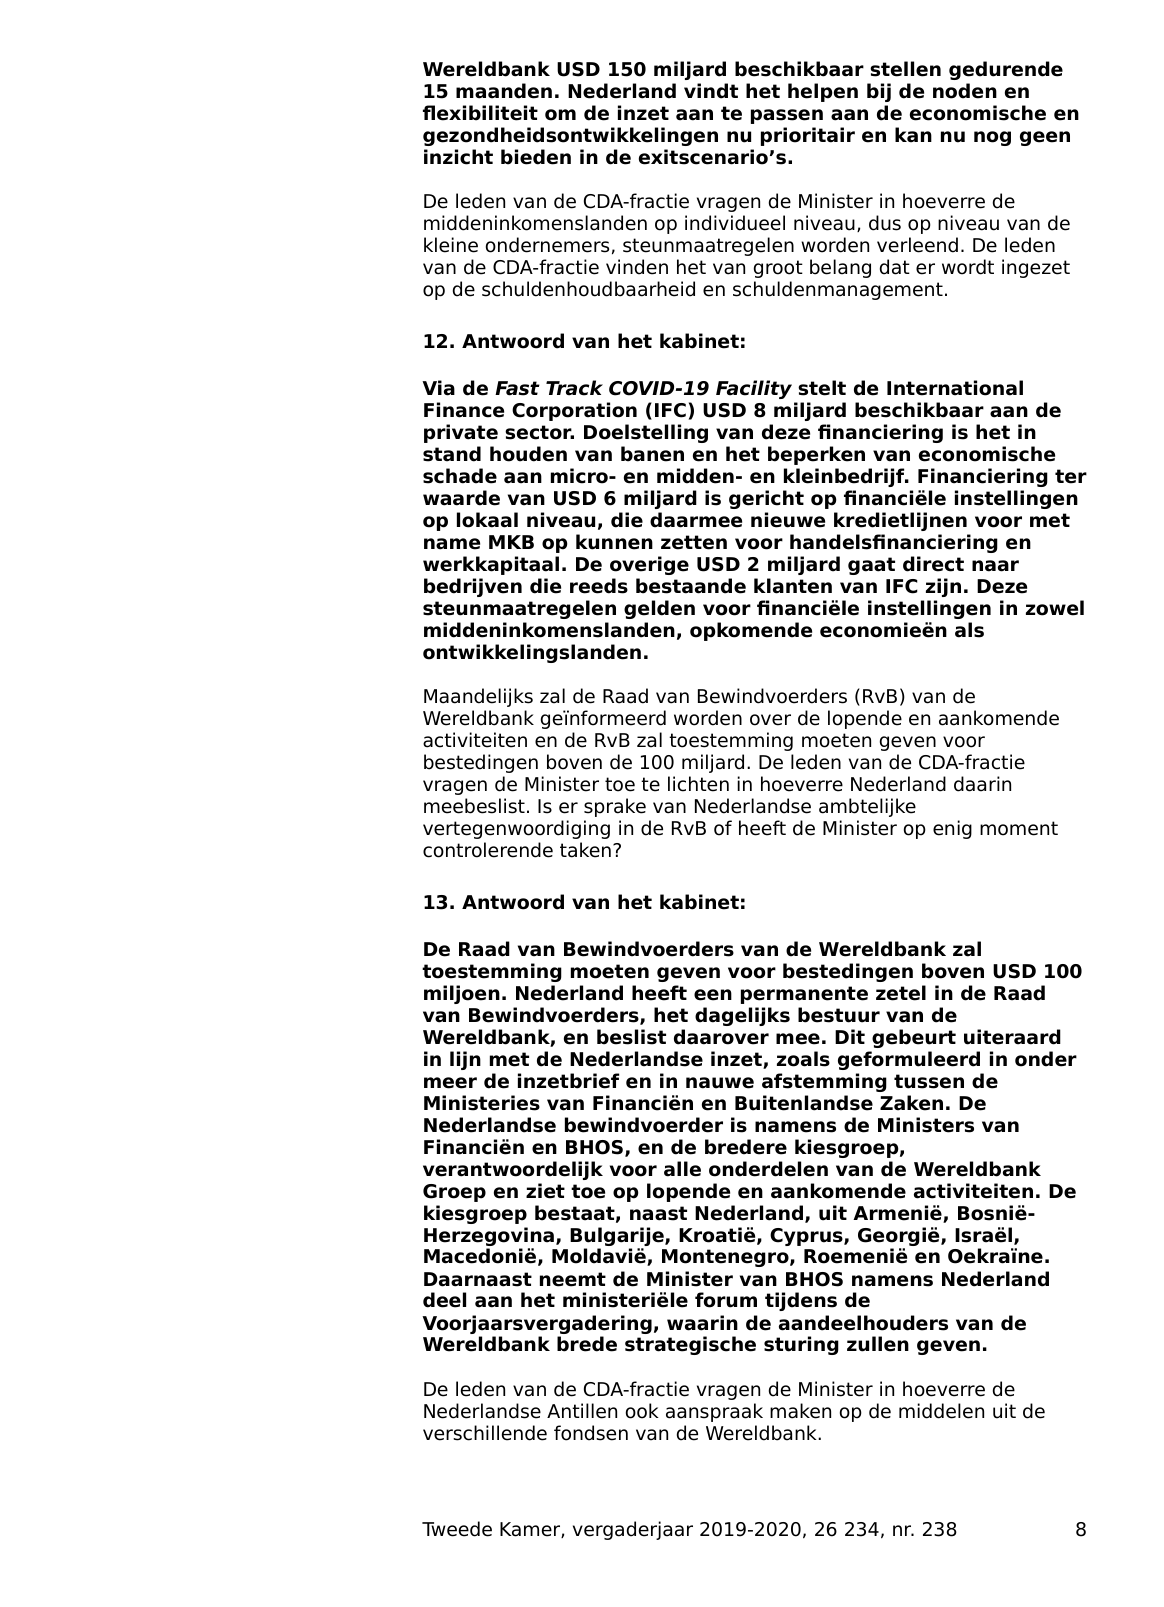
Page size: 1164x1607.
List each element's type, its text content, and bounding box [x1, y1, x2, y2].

text De leden van de CDA-fractie vragen de Minister in hoeverre de Nederlandse Antillen ook aanspraak maken op de middelen uit de verschillende fondsen van de Wereldbank. [422, 1378, 1087, 1444]
subtitle 12. Antwoord van het kabinet: [422, 331, 1087, 353]
text De Raad van Bewindvoerders van de Wereldbank zal toestemming moeten geven voor bestedingen boven USD 100 miljoen. Nederland heeft een permanente zetel in de Raad van Bewindvoerders, het dagelijks bestuur van de Wereldbank, en beslist daarover mee. Dit gebeurt uiteraard in lijn met de Nederlandse inzet, zoals geformuleerd in onder meer de inzetbrief en in nauwe afstemming tussen de Ministeries van Financiën en Buitenlandse Zaken. De Nederlandse bewindvoerder is namens de Ministers van Financiën en BHOS, en de bredere kiesgroep, verantwoordelijk voor alle onderdelen van de Wereldbank Groep en ziet toe op lopende en aankomende activiteiten. De kiesgroep bestaat, naast Nederland, uit Armenië, Bosnië-Herzegovina, Bulgarije, Kroatië, Cyprus, Georgië, Israël, Macedonië, Moldavië, Montenegro, Roemenië en Oekraïne. Daarnaast neemt de Minister van BHOS namens Nederland deel aan het ministeriële forum tijdens de Voorjaarsvergadering, waarin de aandeelhouders van de Wereldbank brede strategische sturing zullen geven. [422, 939, 1087, 1356]
text Maandelijks zal de Raad van Bewindvoerders (RvB) van de Wereldbank geïnformeerd worden over de lopende en aankomende activiteiten en de RvB zal toestemming moeten geven voor bestedingen boven de 100 miljard. De leden van de CDA-fractie vragen de Minister toe te lichten in hoeverre Nederland daarin meebeslist. Is er sprake van Nederlandse ambtelijke vertegenwoordiging in de RvB of heeft de Minister op enig moment controlerende taken? [422, 686, 1087, 862]
subtitle 13. Antwoord van het kabinet: [422, 892, 1087, 914]
text Via de Fast Track COVID-19 Facility stelt de International Finance Corporation (IFC) USD 8 miljard beschikbaar aan de private sector. Doelstelling van deze financiering is het in stand houden van banen en het beperken van economische schade aan micro- en midden- en kleinbedrijf. Financiering ter waarde van USD 6 miljard is gericht op financiële instellingen op lokaal niveau, die daarmee nieuwe kredietlijnen voor met name MKB op kunnen zetten voor handelsfinanciering en werkkapitaal. De overige USD 2 miljard gaat direct naar bedrijven die reeds bestaande klanten van IFC zijn. Deze steunmaatregelen gelden voor financiële instellingen in zowel middeninkomenslanden, opkomende economieën als ontwikkelingslanden. [422, 378, 1087, 664]
text De leden van de CDA-fractie vragen de Minister in hoeverre de middeninkomenslanden op individueel niveau, dus op niveau van de kleine ondernemers, steunmaatregelen worden verleend. De leden van de CDA-fractie vinden het van groot belang dat er wordt ingezet op de schuldenhoudbaarheid en schuldenmanagement. [422, 191, 1087, 301]
text Wereldbank USD 150 miljard beschikbaar stellen gedurende 15 maanden. Nederland vindt het helpen bij de noden en flexibiliteit om de inzet aan te passen aan de economische en gezondheidsontwikkelingen nu prioritair en kan nu nog geen inzicht bieden in de exitscenario’s. [422, 59, 1087, 169]
